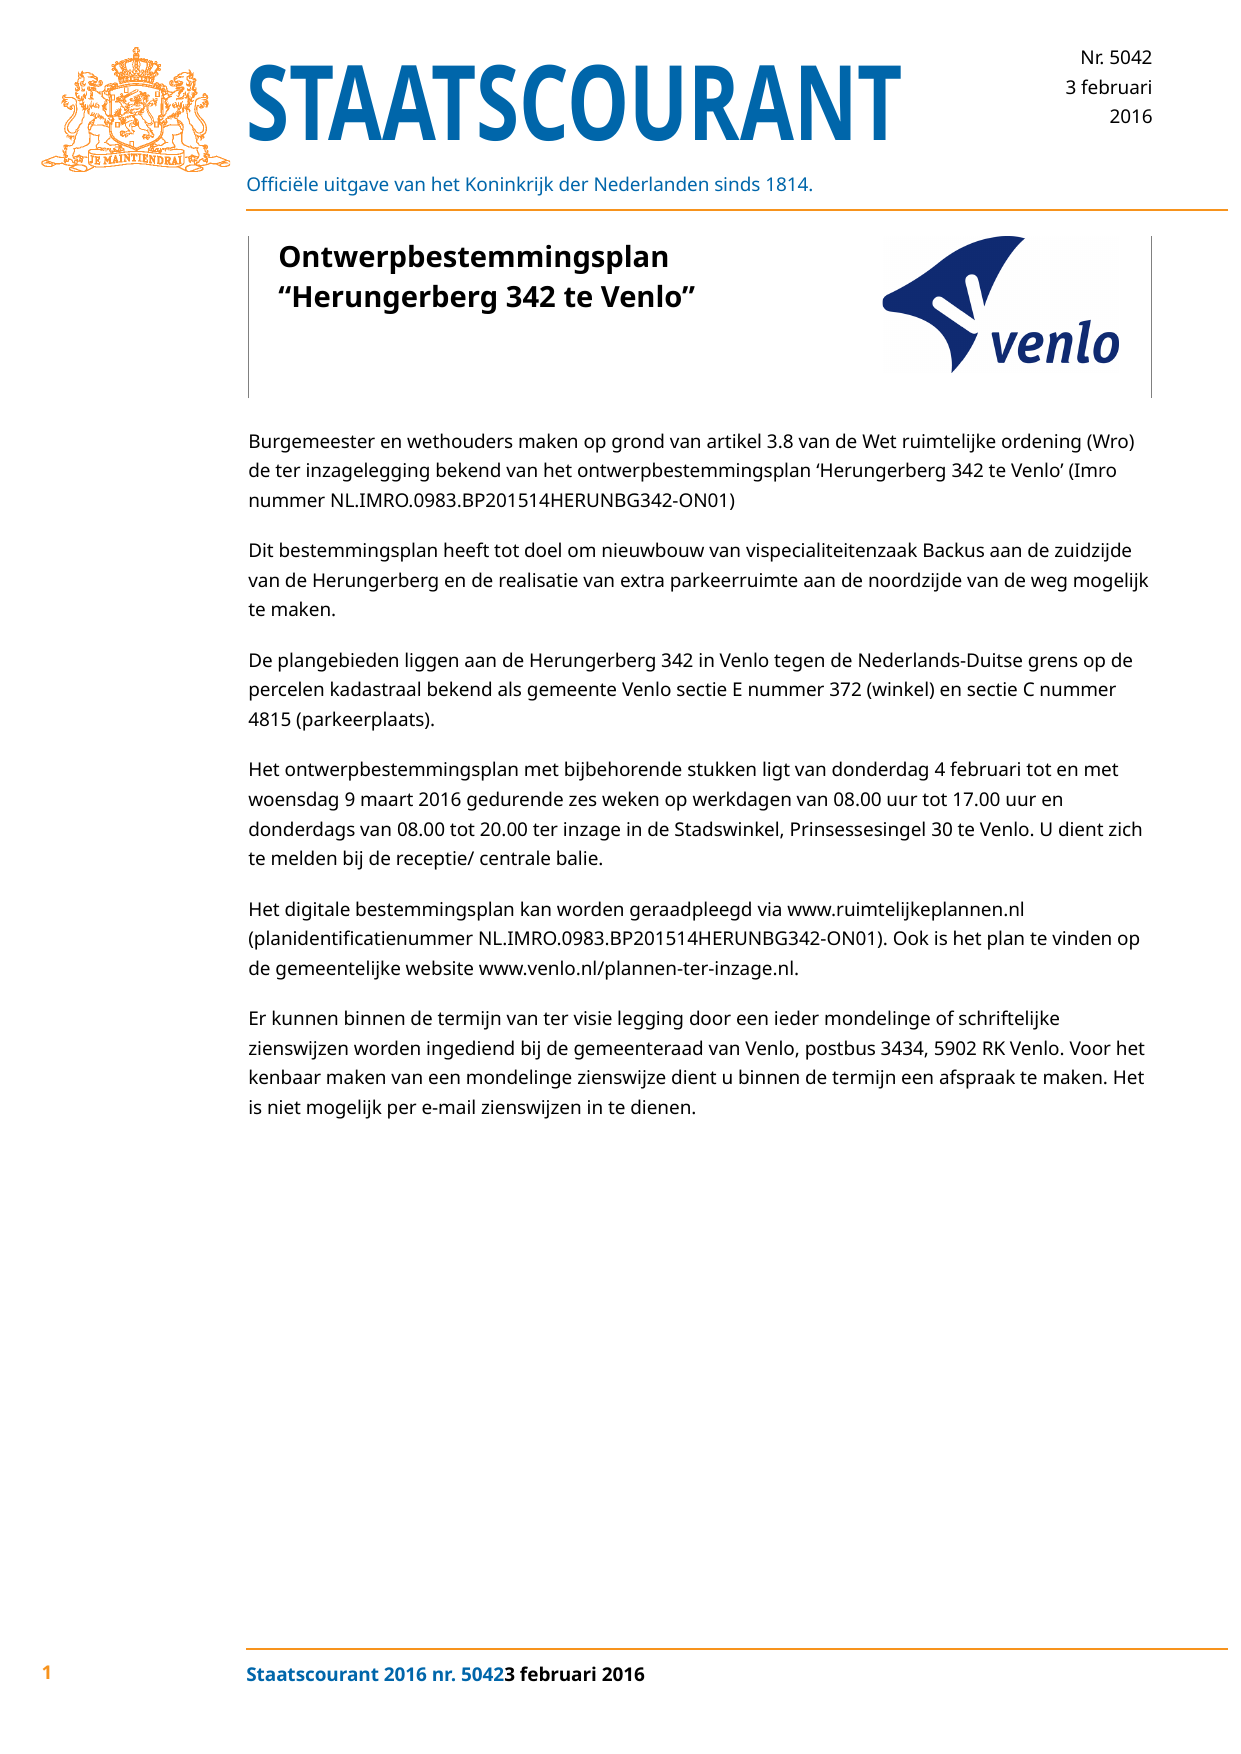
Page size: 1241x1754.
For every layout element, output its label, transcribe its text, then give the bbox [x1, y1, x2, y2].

table_header Ontwerpbestemmingsplan “Herungerberg 342 te Venlo” [249, 236, 850, 398]
picture [882, 236, 1119, 373]
text Het digitale bestemmingsplan kan worden geraadpleegd via www.ruimtelijkeplannen.nl (planidentificatienummer NL.IMRO.0983.BP201514HERUNBG342-ON01). Ook is het plan te vinden op de gemeentelijke website www.venlo.nl/plannen-ter-inzage.nl. [248, 896, 1152, 981]
text Dit bestemmingsplan heeft tot doel om nieuwbouw van vispecialiteitenzaak Backus aan de zuidzijde van de Herungerberg en de realisatie van extra parkeerruimte aan de noordzijde van de weg mogelijk te maken. [248, 537, 1152, 622]
table_header [850, 236, 1151, 398]
text Het ontwerpbestemmingsplan met bijbehorende stukken ligt van donderdag 4 februari tot en met woensdag 9 maart 2016 gedurende zes weken op werkdagen van 08.00 uur tot 17.00 uur en donderdags van 08.00 tot 20.00 ter inzage in de Stadswinkel, Prinsessesingel 30 te Venlo. U dient zich te melden bij de receptie/ centrale balie. [248, 757, 1152, 871]
text De plangebieden liggen aan de Herungerberg 342 in Venlo tegen de Nederlands-Duitse grens op de percelen kadastraal bekend als gemeente Venlo sectie E nummer 372 (winkel) en sectie C nummer 4815 (parkeerplaats). [248, 647, 1152, 732]
text Burgemeester en wethouders maken op grond van artikel 3.8 van de Wet ruimtelijke ordening (Wro) de ter inzagelegging bekend van het ontwerpbestemmingsplan ‘Herungerberg 342 te Venlo’ (Imro nummer NL.IMRO.0983.BP201514HERUNBG342-ON01) [248, 428, 1152, 513]
picture [41, 47, 231, 172]
text Er kunnen binnen de termijn van ter visie legging door een ieder mondelinge of schriftelijke zienswijzen worden ingediend bij de gemeenteraad van Venlo, postbus 3434, 5902 RK Venlo. Voor het kenbaar maken van een mondelinge zienswijze dient u binnen de termijn een afspraak te maken. Het is niet mogelijk per e-mail zienswijzen in te dienen. [248, 1005, 1152, 1120]
